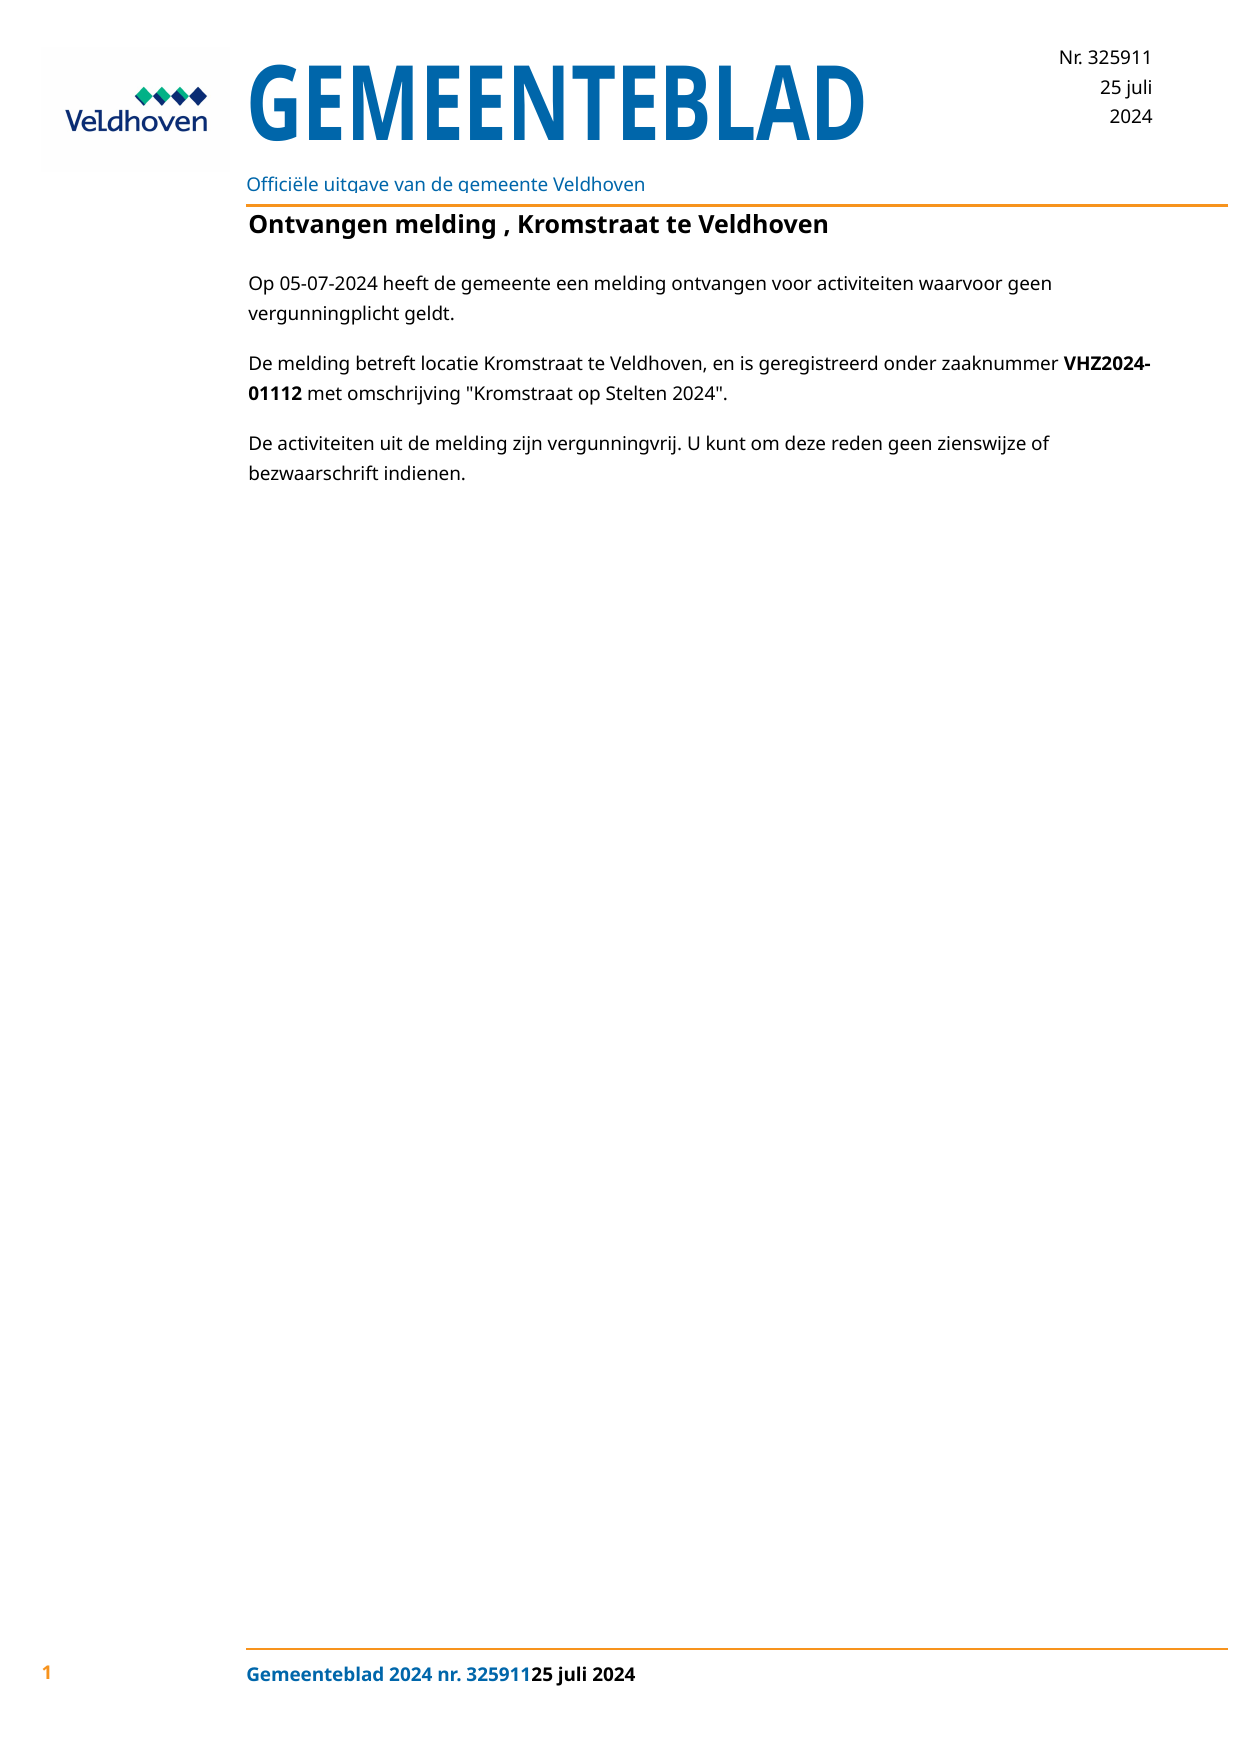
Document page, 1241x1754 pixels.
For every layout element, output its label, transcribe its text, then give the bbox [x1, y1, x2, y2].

text Op 05-07-2024 heeft de gemeente een melding ontvangen voor activiteiten waarvoor geen vergunningplicht geldt. [248, 270, 1152, 326]
text De activiteiten uit de melding zijn vergunningvrij. U kunt om deze reden geen zienswijze of bezwaarschrift indienen. [248, 430, 1152, 486]
text Ontvangen melding , Kromstraat te Veldhoven [248, 207, 1152, 241]
text De melding betreft locatie Kromstraat te Veldhoven, en is geregistreerd onder zaaknummer VHZ2024-01112 met omschrijving "Kromstraat op Stelten 2024". [248, 350, 1152, 406]
picture [41, 47, 231, 172]
